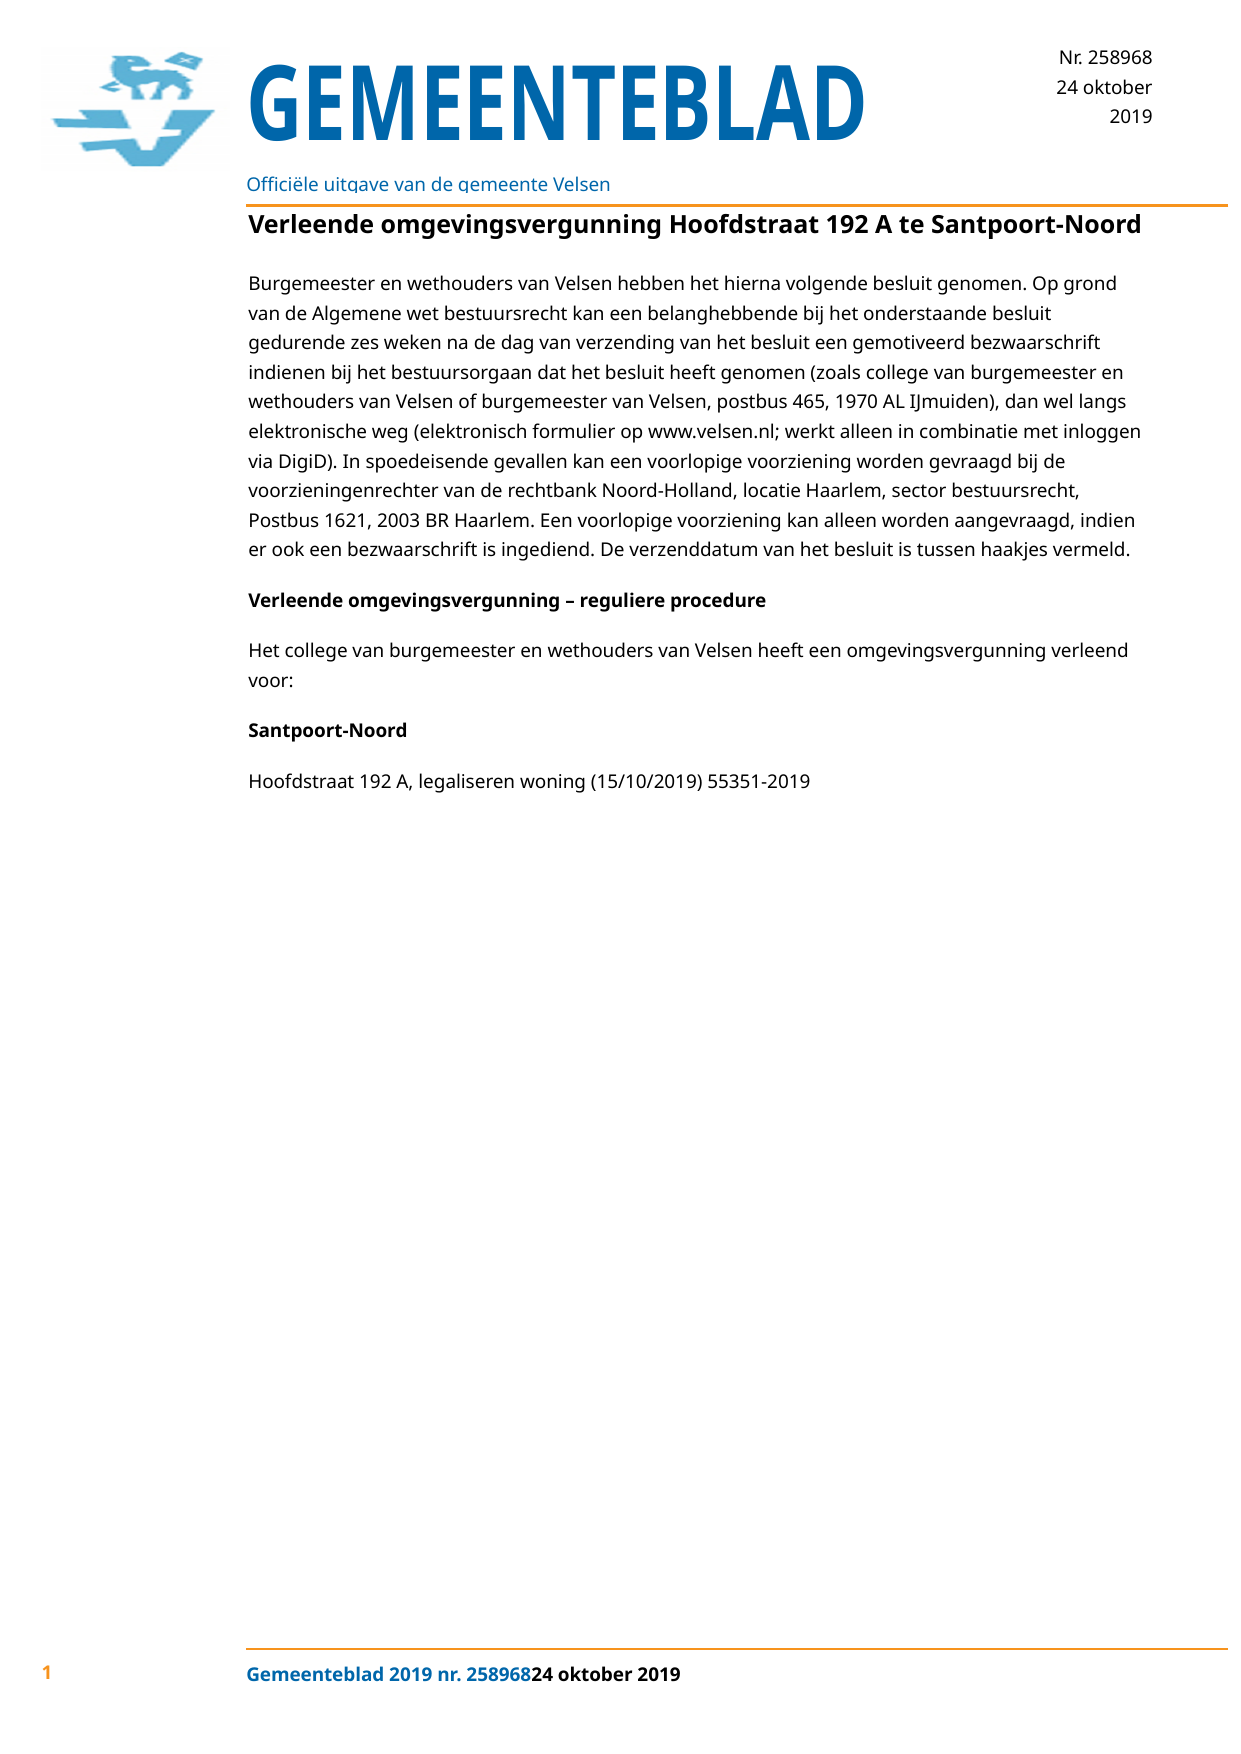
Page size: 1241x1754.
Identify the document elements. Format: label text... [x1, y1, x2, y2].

text Burgemeester en wethouders van Velsen hebben het hierna volgende besluit genomen. Op grond van de Algemene wet bestuursrecht kan een belanghebbende bij het onderstaande besluit gedurende zes weken na de dag van verzending van het besluit een gemotiveerd bezwaarschrift indienen bij het bestuursorgaan dat het besluit heeft genomen (zoals college van burgemeester en wethouders van Velsen of burgemeester van Velsen, postbus 465, 1970 AL IJmuiden), dan wel langs elektronische weg (elektronisch formulier op www.velsen.nl; werkt alleen in combinatie met inloggen via DigiD). In spoedeisende gevallen kan een voorlopige voorziening worden gevraagd bij de voorzieningenrechter van de rechtbank Noord-Holland, locatie Haarlem, sector bestuursrecht, Postbus 1621, 2003 BR Haarlem. Een voorlopige voorziening kan alleen worden aangevraagd, indien er ook een bezwaarschrift is ingediend. De verzenddatum van het besluit is tussen haakjes vermeld. [248, 270, 1152, 562]
text Verleende omgevingsvergunning Hoofdstraat 192 A te Santpoort-Noord [248, 207, 1152, 241]
text Santpoort-Noord [248, 717, 1152, 743]
text Het college van burgemeester en wethouders van Velsen heeft een omgevingsvergunning verleend voor: [248, 637, 1152, 693]
picture [41, 47, 231, 172]
text Verleende omgevingsvergunning – reguliere procedure [248, 587, 1152, 613]
text Hoofdstraat 192 A, legaliseren woning (15/10/2019) 55351-2019 [248, 768, 1152, 793]
